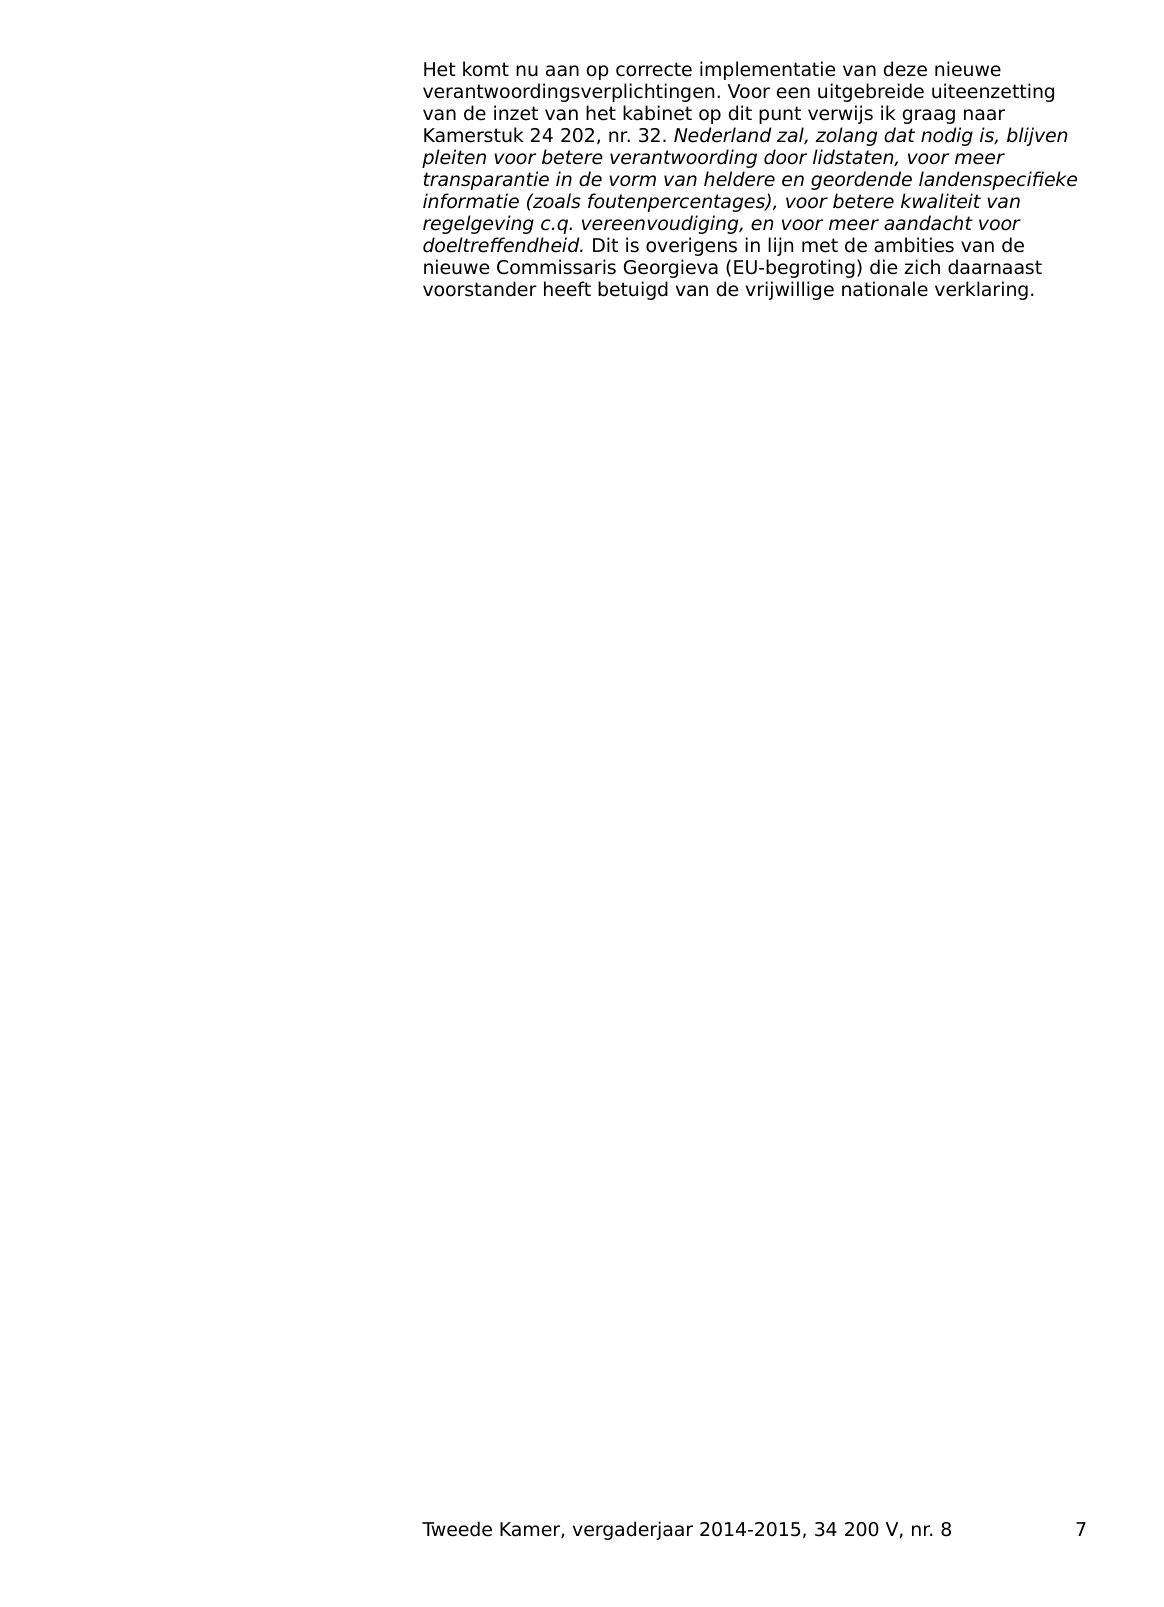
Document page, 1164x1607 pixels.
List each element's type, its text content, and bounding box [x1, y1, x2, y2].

text Het komt nu aan op correcte implementatie van deze nieuwe verantwoordingsverplichtingen. Voor een uitgebreide uiteenzetting van de inzet van het kabinet op dit punt verwijs ik graag naar Kamerstuk 24 202, nr. 32. Nederland zal, zolang dat nodig is, blijven pleiten voor betere verantwoording door lidstaten, voor meer transparantie in de vorm van heldere en geordende landenspecifieke informatie (zoals foutenpercentages), voor betere kwaliteit van regelgeving c.q. vereenvoudiging, en voor meer aandacht voor doeltreffendheid. Dit is overigens in lijn met de ambities van de nieuwe Commissaris Georgieva (EU-begroting) die zich daarnaast voorstander heeft betuigd van de vrijwillige nationale verklaring. [422, 59, 1087, 301]
